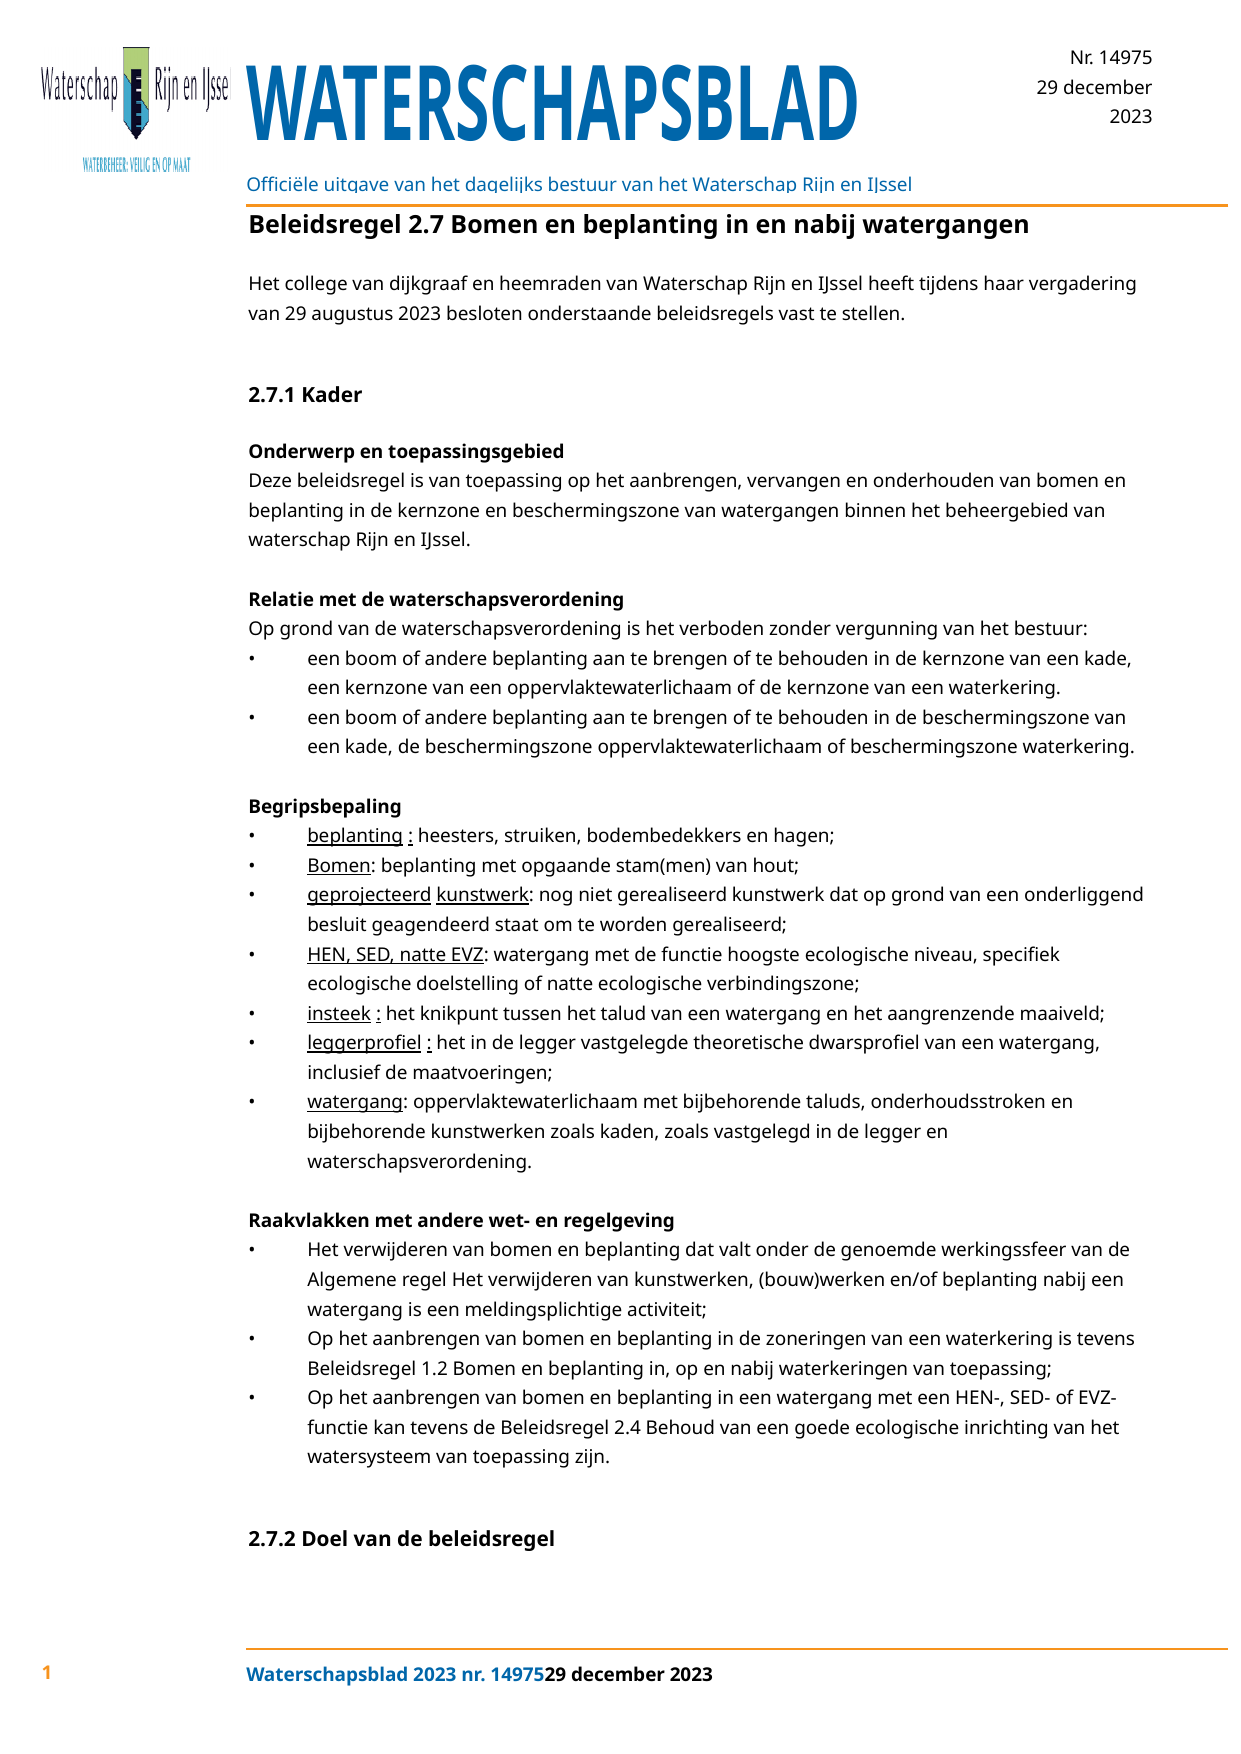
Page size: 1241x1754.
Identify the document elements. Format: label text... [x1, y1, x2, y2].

list insteek : het knikpunt tussen het talud van een watergang en het aangrenzende maaiveld; [248, 1000, 1152, 1026]
text Begripsbepaling [248, 793, 1152, 819]
text Beleidsregel 2.7 Bomen en beplanting in en nabij watergangen [248, 207, 1152, 241]
text 2.7.1 Kader [248, 380, 1152, 408]
list geprojecteerd kunstwerk: nog niet gerealiseerd kunstwerk dat op grond van een onderliggend besluit geagendeerd staat om te worden gerealiseerd; [248, 882, 1152, 937]
list Bomen: beplanting met opgaande stam(men) van hout; [248, 852, 1152, 878]
text Onderwerp en toepassingsgebied [248, 438, 1152, 464]
text Raakvlakken met andere wet- en regelgeving [248, 1207, 1152, 1233]
text Relatie met de waterschapsverordening [248, 586, 1152, 612]
list beplanting : heesters, struiken, bodembedekkers en hagen; [248, 822, 1152, 848]
text 2.7.2 Doel van de beleidsregel [248, 1524, 1152, 1552]
list een boom of andere beplanting aan te brengen of te behouden in de kernzone van een kade, een kernzone van een oppervlaktewaterlichaam of de kernzone van een waterkering. [248, 645, 1152, 700]
picture [41, 47, 231, 172]
list Het verwijderen van bomen en beplanting dat valt onder de genoemde werkingssfeer van de Algemene regel Het verwijderen van kunstwerken, (bouw)werken en/of beplanting nabij een watergang is een meldingsplichtige activiteit; [248, 1237, 1152, 1322]
list leggerprofiel : het in de legger vastgelegde theoretische dwarsprofiel van een watergang, inclusief de maatvoeringen; [248, 1029, 1152, 1085]
text Het college van dijkgraaf en heemraden van Waterschap Rijn en IJssel heeft tijdens haar vergadering van 29 augustus 2023 besloten onderstaande beleidsregels vast te stellen. [248, 270, 1152, 326]
list Op het aanbrengen van bomen en beplanting in de zoneringen van een waterkering is tevens Beleidsregel 1.2 Bomen en beplanting in, op en nabij waterkeringen van toepassing; [248, 1325, 1152, 1381]
text Deze beleidsregel is van toepassing op het aanbrengen, vervangen en onderhouden van bomen en beplanting in de kernzone en beschermingszone van watergangen binnen het beheergebied van waterschap Rijn en IJssel. [248, 467, 1152, 552]
list watergang: oppervlaktewaterlichaam met bijbehorende taluds, onderhoudsstroken en bijbehorende kunstwerken zoals kaden, zoals vastgelegd in de legger en waterschapsverordening. [248, 1089, 1152, 1174]
list Op het aanbrengen van bomen en beplanting in een watergang met een HEN-, SED- of EVZ-functie kan tevens de Beleidsregel 2.4 Behoud van een goede ecologische inrichting van het watersysteem van toepassing zijn. [248, 1384, 1152, 1469]
list HEN, SED, natte EVZ: watergang met de functie hoogste ecologische niveau, specifiek ecologische doelstelling of natte ecologische verbindingszone; [248, 941, 1152, 996]
text Op grond van de waterschapsverordening is het verboden zonder vergunning van het bestuur: [248, 615, 1152, 641]
list een boom of andere beplanting aan te brengen of te behouden in de beschermingszone van een kade, de beschermingszone oppervlaktewaterlichaam of beschermingszone waterkering. [248, 704, 1152, 759]
